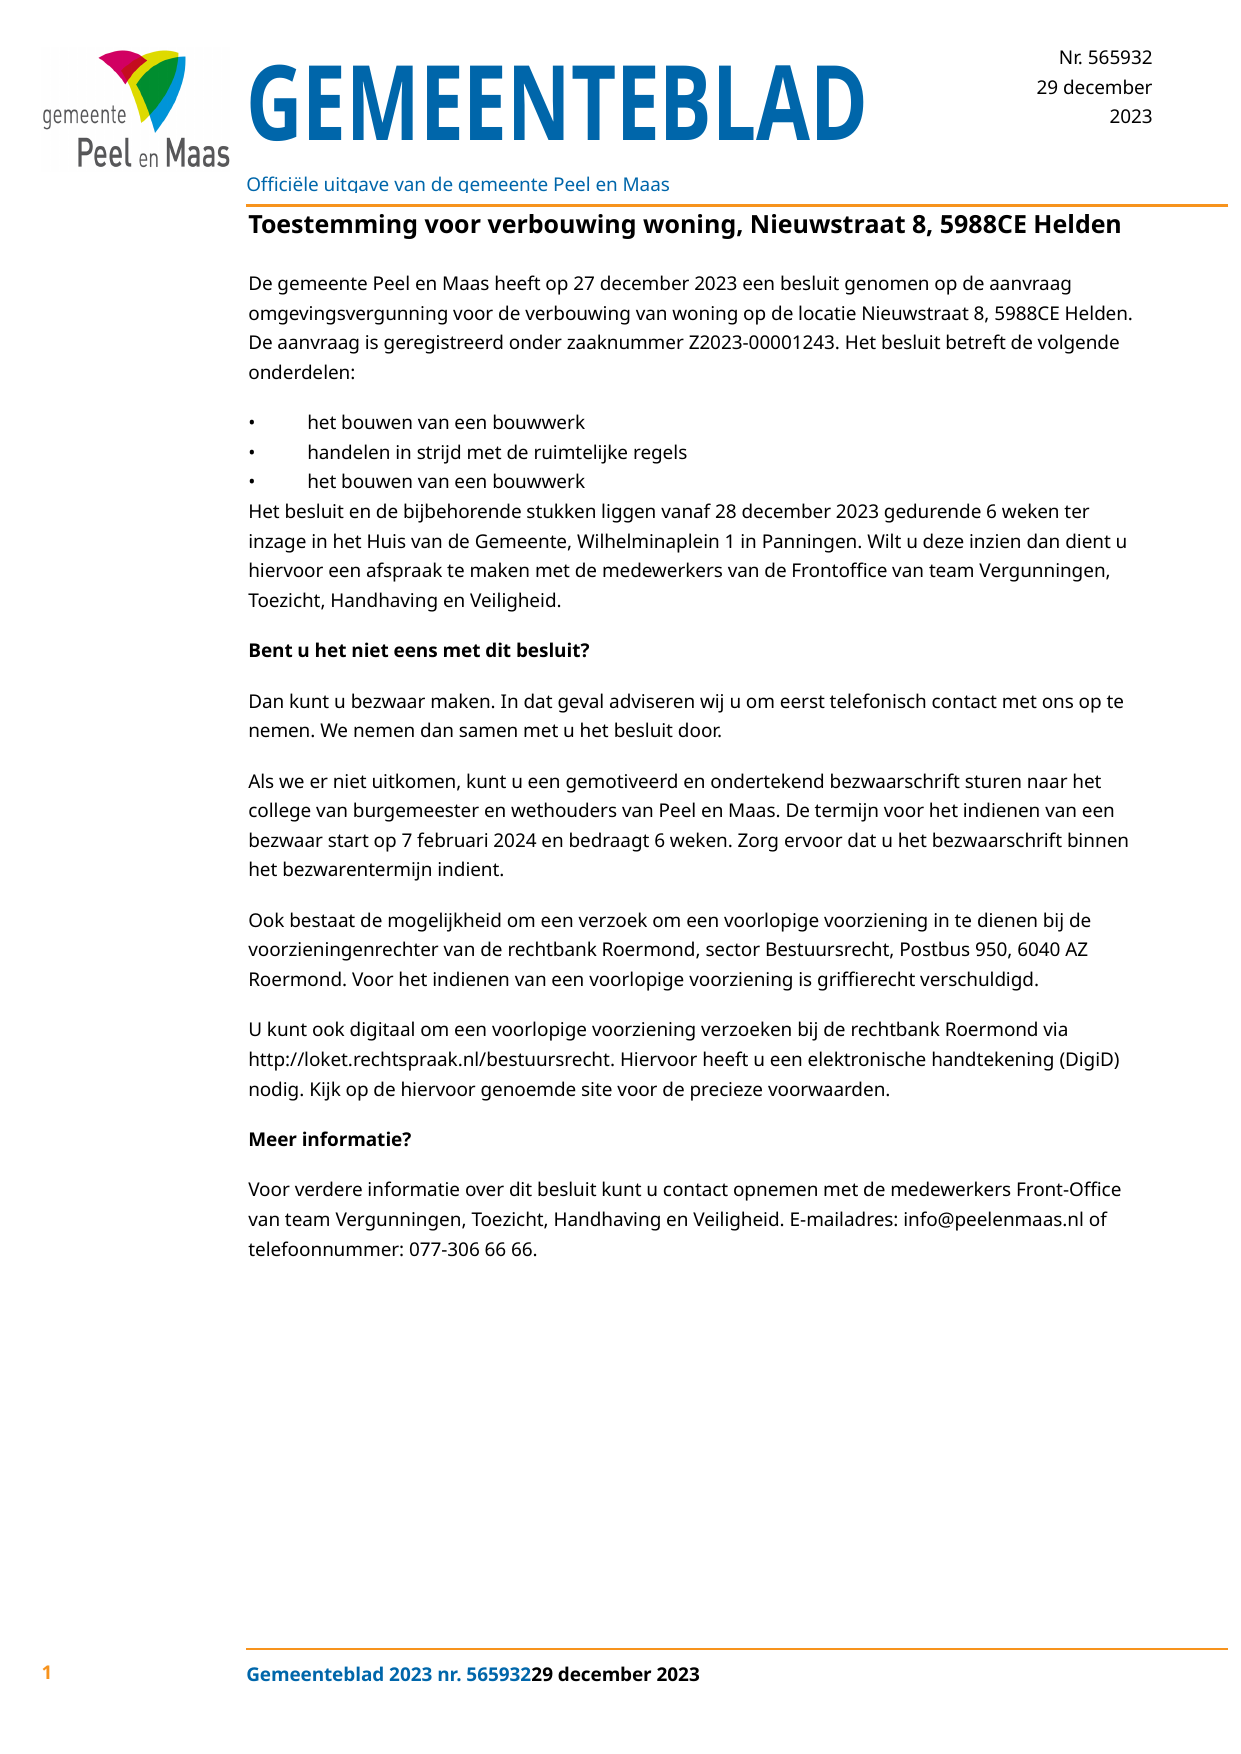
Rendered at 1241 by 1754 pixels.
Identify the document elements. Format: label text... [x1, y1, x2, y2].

text De gemeente Peel en Maas heeft op 27 december 2023 een besluit genomen op de aanvraag omgevingsvergunning voor de verbouwing van woning op de locatie Nieuwstraat 8, 5988CE Helden. De aanvraag is geregistreerd onder zaaknummer Z2023-00001243. Het besluit betreft de volgende onderdelen: [248, 270, 1152, 385]
picture [41, 47, 231, 172]
text Ook bestaat de mogelijkheid om een verzoek om een voorlopige voorziening in te dienen bij de voorzieningenrechter van de rechtbank Roermond, sector Bestuursrecht, Postbus 950, 6040 AZ Roermond. Voor het indienen van een voorlopige voorziening is griffierecht verschuldigd. [248, 907, 1152, 992]
text Het besluit en de bijbehorende stukken liggen vanaf 28 december 2023 gedurende 6 weken ter inzage in het Huis van de Gemeente, Wilhelminaplein 1 in Panningen. Wilt u deze inzien dan dient u hiervoor een afspraak te maken met de medewerkers van de Frontoffice van team Vergunningen, Toezicht, Handhaving en Veiligheid. [248, 498, 1152, 613]
text Voor verdere informatie over dit besluit kunt u contact opnemen met de medewerkers Front-Office van team Vergunningen, Toezicht, Handhaving en Veiligheid. E-mailadres: info@peelenmaas.nl of telefoonnummer: 077-306 66 66. [248, 1177, 1152, 1261]
text Meer informatie? [248, 1126, 1152, 1152]
list het bouwen van een bouwwerk [248, 409, 1152, 435]
text Toestemming voor verbouwing woning, Nieuwstraat 8, 5988CE Helden [248, 207, 1152, 241]
text Bent u het niet eens met dit besluit? [248, 637, 1152, 663]
list handelen in strijd met de ruimtelijke regels [248, 439, 1152, 465]
list het bouwen van een bouwwerk [248, 469, 1152, 494]
text Dan kunt u bezwaar maken. In dat geval adviseren wij u om eerst telefonisch contact met ons op te nemen. We nemen dan samen met u het besluit door. [248, 688, 1152, 743]
text U kunt ook digitaal om een voorlopige voorziening verzoeken bij de rechtbank Roermond via http://loket.rechtspraak.nl/bestuursrecht. Hiervoor heeft u een elektronische handtekening (DigiD) nodig. Kijk op de hiervoor genoemde site voor de precieze voorwaarden. [248, 1017, 1152, 1101]
text Als we er niet uitkomen, kunt u een gemotiveerd en ondertekend bezwaarschrift sturen naar het college van burgemeester en wethouders van Peel en Maas. De termijn voor het indienen van een bezwaar start op 7 februari 2024 en bedraagt 6 weken. Zorg ervoor dat u het bezwaarschrift binnen het bezwarentermijn indient. [248, 768, 1152, 882]
